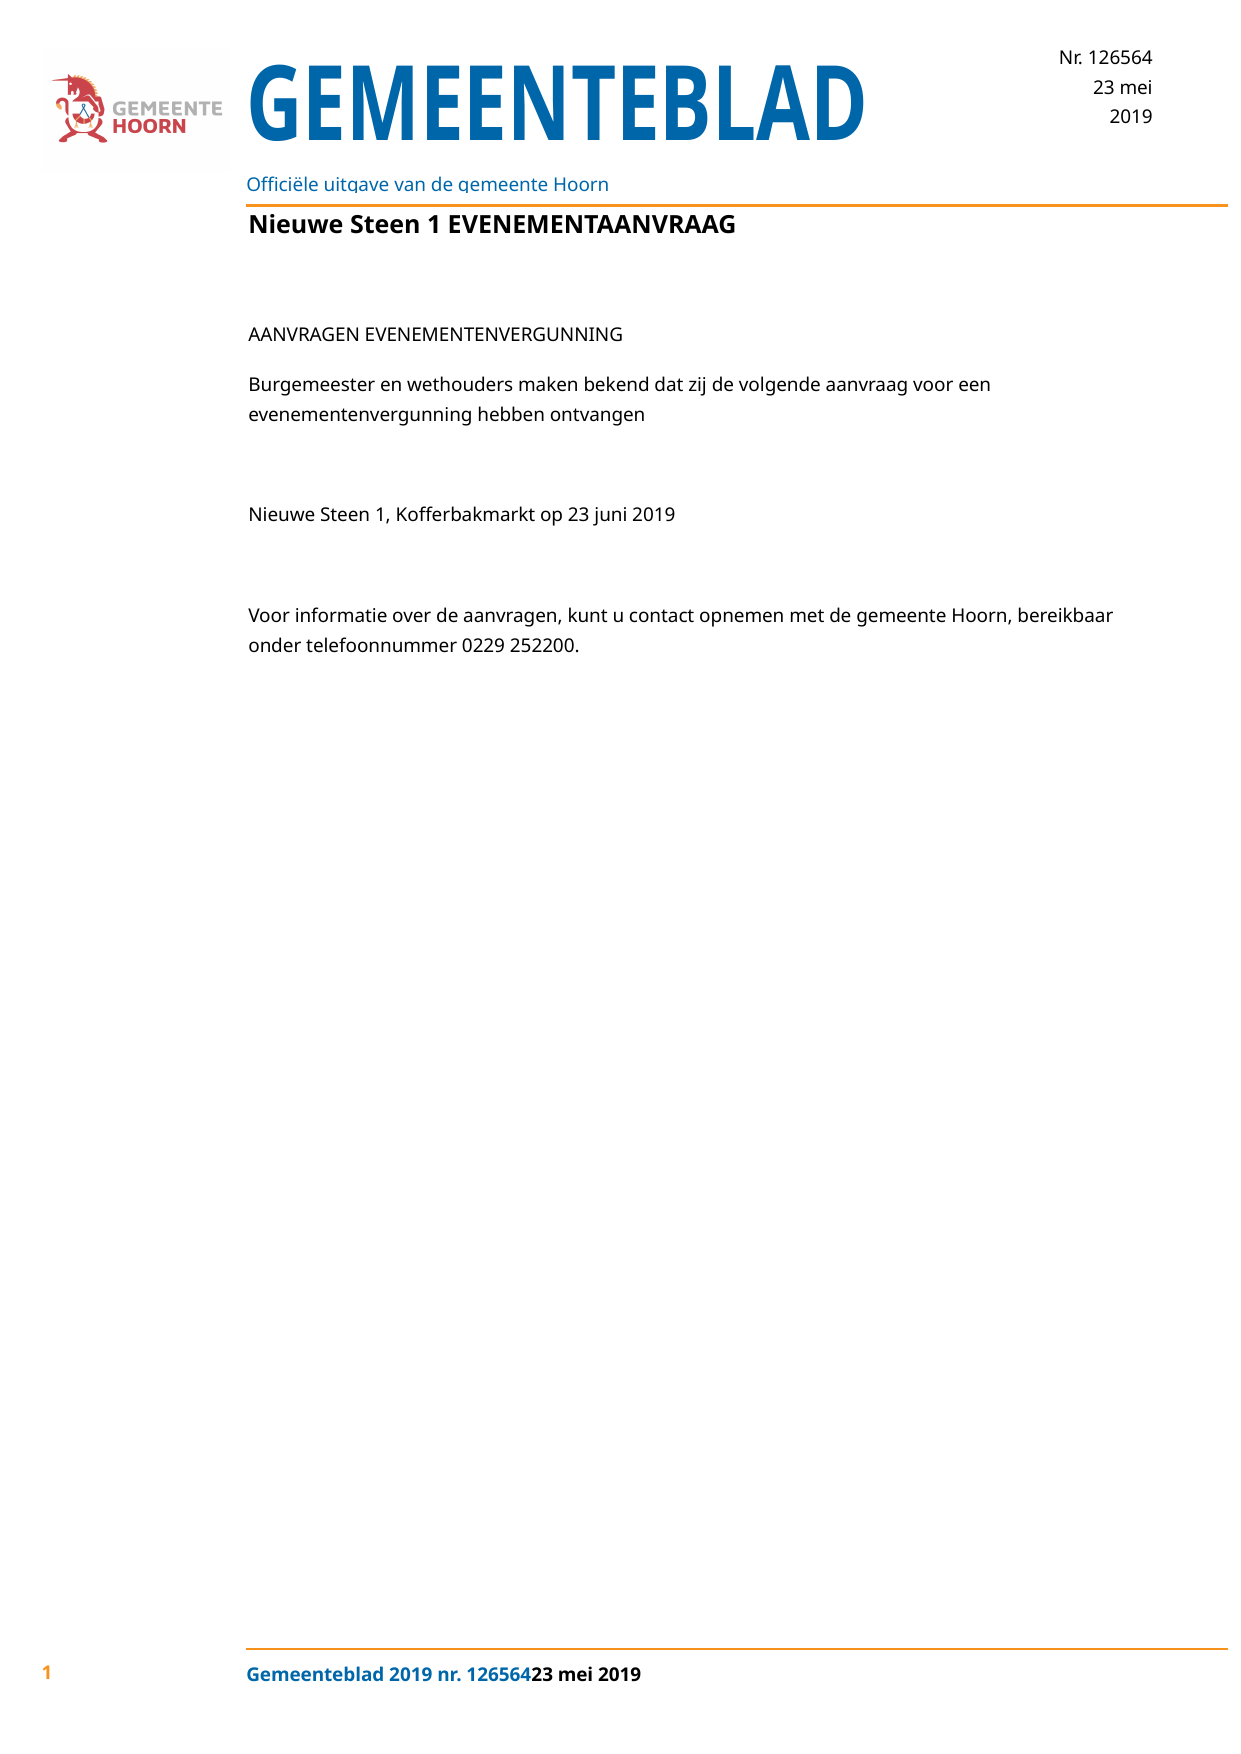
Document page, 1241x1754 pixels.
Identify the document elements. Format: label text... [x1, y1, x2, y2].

text Nieuwe Steen 1 EVENEMENTAANVRAAG [248, 207, 1152, 241]
text Nieuwe Steen 1, Kofferbakmarkt op 23 juni 2019 [248, 502, 1152, 527]
picture [41, 47, 231, 172]
text AANVRAGEN EVENEMENTENVERGUNNING [248, 321, 1152, 346]
text Burgemeester en wethouders maken bekend dat zij de volgende aanvraag voor een evenementenvergunning hebben ontvangen [248, 371, 1152, 426]
text Voor informatie over de aanvragen, kunt u contact opnemen met de gemeente Hoorn, bereikbaar onder telefoonnummer 0229 252200. [248, 602, 1152, 658]
